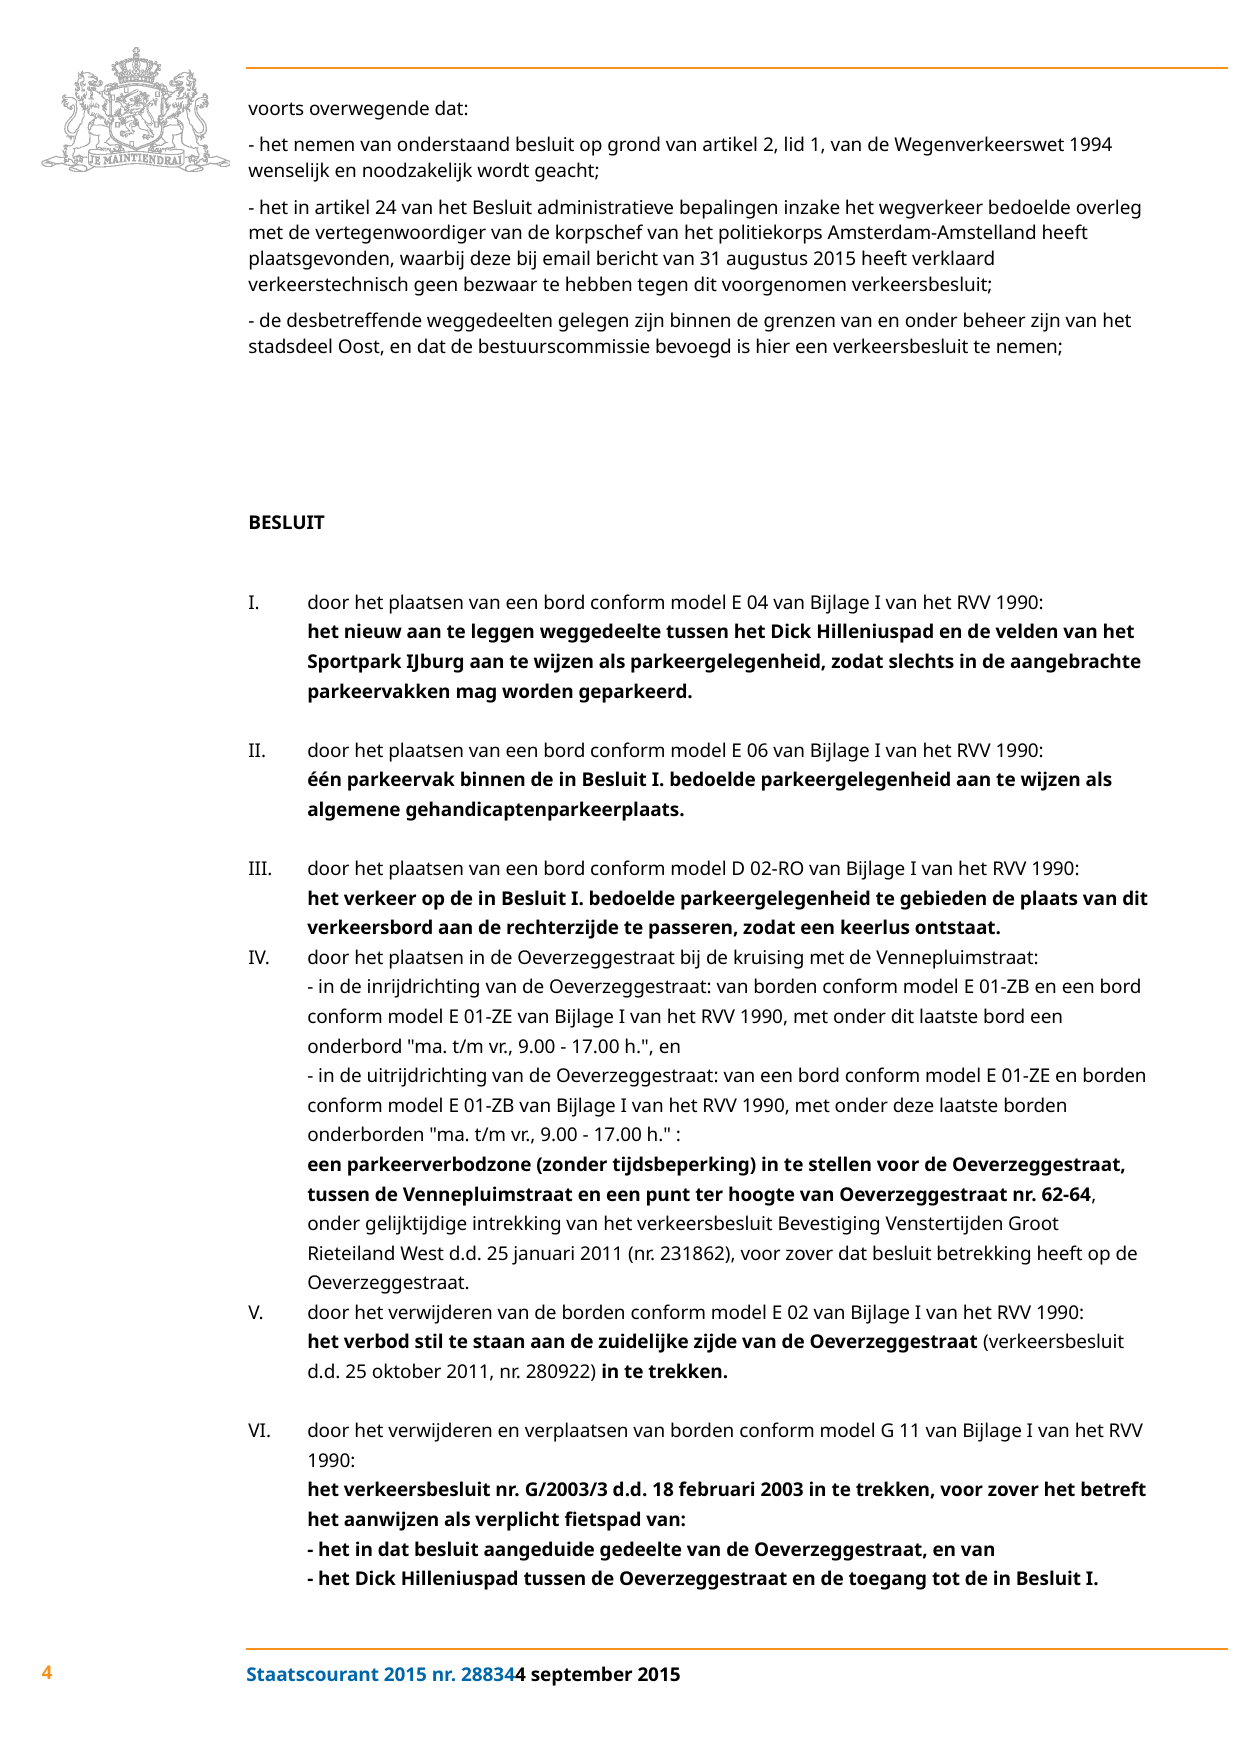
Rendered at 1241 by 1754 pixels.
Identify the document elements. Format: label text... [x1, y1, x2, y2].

text - het nemen van onderstaand besluit op grond van artikel 2, lid 1, van de Wegenverkeerswet 1994 wenselijk en noodzakelijk wordt geacht; [248, 131, 1152, 183]
list het verbod stil te staan aan de zuidelijke zijde van de Oeverzeggestraat (verkeersbesluit d.d. 25 oktober 2011, nr. 280922) in te trekken. [248, 1329, 1152, 1384]
picture [41, 47, 231, 172]
list een parkeerverbodzone (zonder tijdsbeperking) in te stellen voor de Oeverzeggestraat, tussen de Vennepluimstraat en een punt ter hoogte van Oeverzeggestraat nr. 62-64, [248, 1151, 1152, 1206]
list één parkeervak binnen de in Besluit I. bedoelde parkeergelegenheid aan te wijzen als algemene gehandicaptenparkeerplaats. [248, 767, 1152, 822]
text voorts overwegende dat: [248, 95, 1152, 121]
text - de desbetreffende weggedeelten gelegen zijn binnen de grenzen van en onder beheer zijn van het stadsdeel Oost, en dat de bestuurscommissie bevoegd is hier een verkeersbesluit te nemen; [248, 308, 1152, 359]
list - in de uitrijdrichting van de Oeverzeggestraat: van een bord conform model E 01-ZE en borden conform model E 01-ZB van Bijlage I van het RVV 1990, met onder deze laatste borden onderborden "ma. t/m vr., 9.00 - 17.00 h." : [248, 1062, 1152, 1147]
list onder gelijktijdige intrekking van het verkeersbesluit Bevestiging Venstertijden Groot Rieteiland West d.d. 25 januari 2011 (nr. 231862), voor zover dat besluit betrekking heeft op de Oeverzeggestraat. [248, 1210, 1152, 1295]
list door het plaatsen van een bord conform model D 02-RO van Bijlage I van het RVV 1990: [248, 855, 1152, 881]
list door het plaatsen van een bord conform model E 04 van Bijlage I van het RVV 1990: [248, 589, 1152, 615]
list door het plaatsen in de Oeverzeggestraat bij de kruising met de Vennepluimstraat: [248, 944, 1152, 970]
list het verkeer op de in Besluit I. bedoelde parkeergelegenheid te gebieden de plaats van dit verkeersbord aan de rechterzijde te passeren, zodat een keerlus ontstaat. [248, 885, 1152, 940]
list door het verwijderen en verplaatsen van borden conform model G 11 van Bijlage I van het RVV 1990: [248, 1417, 1152, 1473]
list door het verwijderen van de borden conform model E 02 van Bijlage I van het RVV 1990: [248, 1299, 1152, 1325]
text BESLUIT [248, 509, 1152, 535]
list - het in dat besluit aangeduide gedeelte van de Oeverzeggestraat, en van [248, 1536, 1152, 1561]
list het verkeersbesluit nr. G/2003/3 d.d. 18 februari 2003 in te trekken, voor zover het betreft het aanwijzen als verplicht fietspad van: [248, 1477, 1152, 1532]
list - het Dick Hilleniuspad tussen de Oeverzeggestraat en de toegang tot de in Besluit I. [248, 1565, 1152, 1591]
text - het in artikel 24 van het Besluit administratieve bepalingen inzake het wegverkeer bedoelde overleg met de vertegenwoordiger van de korpschef van het politiekorps Amsterdam-Amstelland heeft plaats­gevonden, waarbij deze bij email bericht van 31 augustus 2015 heeft verklaard verkeerstechnisch geen bezwaar te hebben tegen dit voorgenomen verkeersbesluit; [248, 194, 1152, 297]
list - in de inrijdrichting van de Oeverzeggestraat: van borden conform model E 01-ZB en een bord conform model E 01-ZE van Bijlage I van het RVV 1990, met onder dit laatste bord een onderbord "ma. t/m vr., 9.00 - 17.00 h.", en [248, 974, 1152, 1058]
list door het plaatsen van een bord conform model E 06 van Bijlage I van het RVV 1990: [248, 737, 1152, 763]
list het nieuw aan te leggen weggedeelte tussen het Dick Hilleniuspad en de velden van het Sportpark IJburg aan te wijzen als parkeergelegenheid, zodat slechts in de aangebrachte parkeervakken mag worden geparkeerd. [248, 619, 1152, 703]
